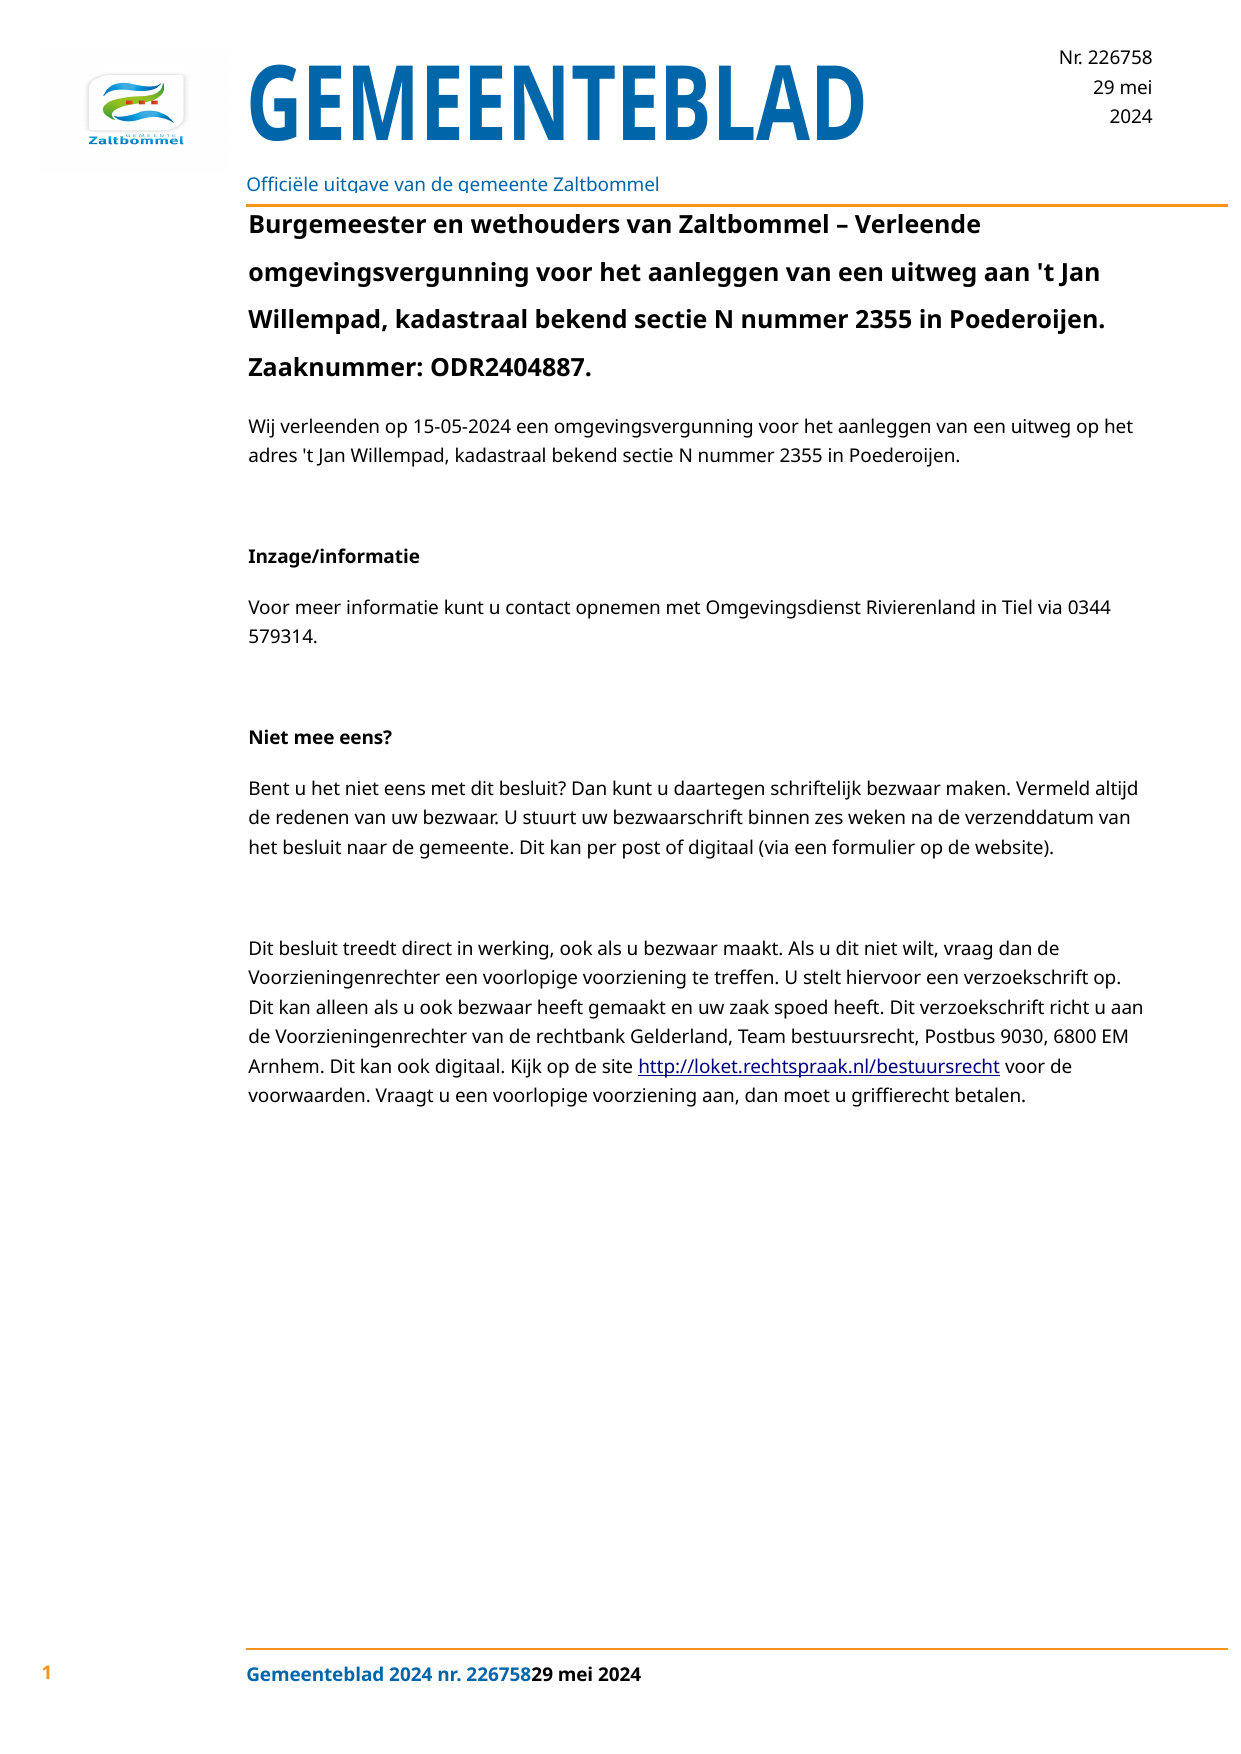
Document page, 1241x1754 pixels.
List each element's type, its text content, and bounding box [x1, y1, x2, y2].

text Inzage/informatie [248, 543, 1152, 569]
text Dit besluit treedt direct in werking, ook als u bezwaar maakt. Als u dit niet wilt, vraag dan de Voorzieningenrechter een voorlopige voorziening te treffen. U stelt hiervoor een verzoekschrift op. Dit kan alleen als u ook bezwaar heeft gemaakt en uw zaak spoed heeft. Dit verzoekschrift richt u aan de Voorzieningenrechter van de rechtbank Gelderland, Team bestuursrecht, Postbus 9030, 6800 EM Arnhem. Dit kan ook digitaal. Kijk op de site http://loket.rechtspraak.nl/bestuursrecht voor de voorwaarden. Vraagt u een voorlopige voorziening aan, dan moet u griffierecht betalen. [248, 935, 1152, 1108]
text Niet mee eens? [248, 724, 1152, 750]
picture [41, 47, 231, 172]
text Wij verleenden op 15-05-2024 een omgevingsvergunning voor het aanleggen van een uitweg op het adres 't Jan Willempad, kadastraal bekend sectie N nummer 2355 in Poederoijen. [248, 413, 1152, 468]
text Burgemeester en wethouders van Zaltbommel – Verleende omgevingsvergunning voor het aanleggen van een uitweg aan 't Jan Willempad, kadastraal bekend sectie N nummer 2355 in Poederoijen. Zaaknummer: ODR2404887. [248, 207, 1152, 384]
text Bent u het niet eens met dit besluit? Dan kunt u daartegen schriftelijk bezwaar maken. Vermeld altijd de redenen van uw bezwaar. U stuurt uw bezwaarschrift binnen zes weken na de verzenddatum van het besluit naar de gemeente. Dit kan per post of digitaal (via een formulier op de website). [248, 775, 1152, 860]
text Voor meer informatie kunt u contact opnemen met Omgevingsdienst Rivierenland in Tiel via 0344 579314. [248, 594, 1152, 649]
